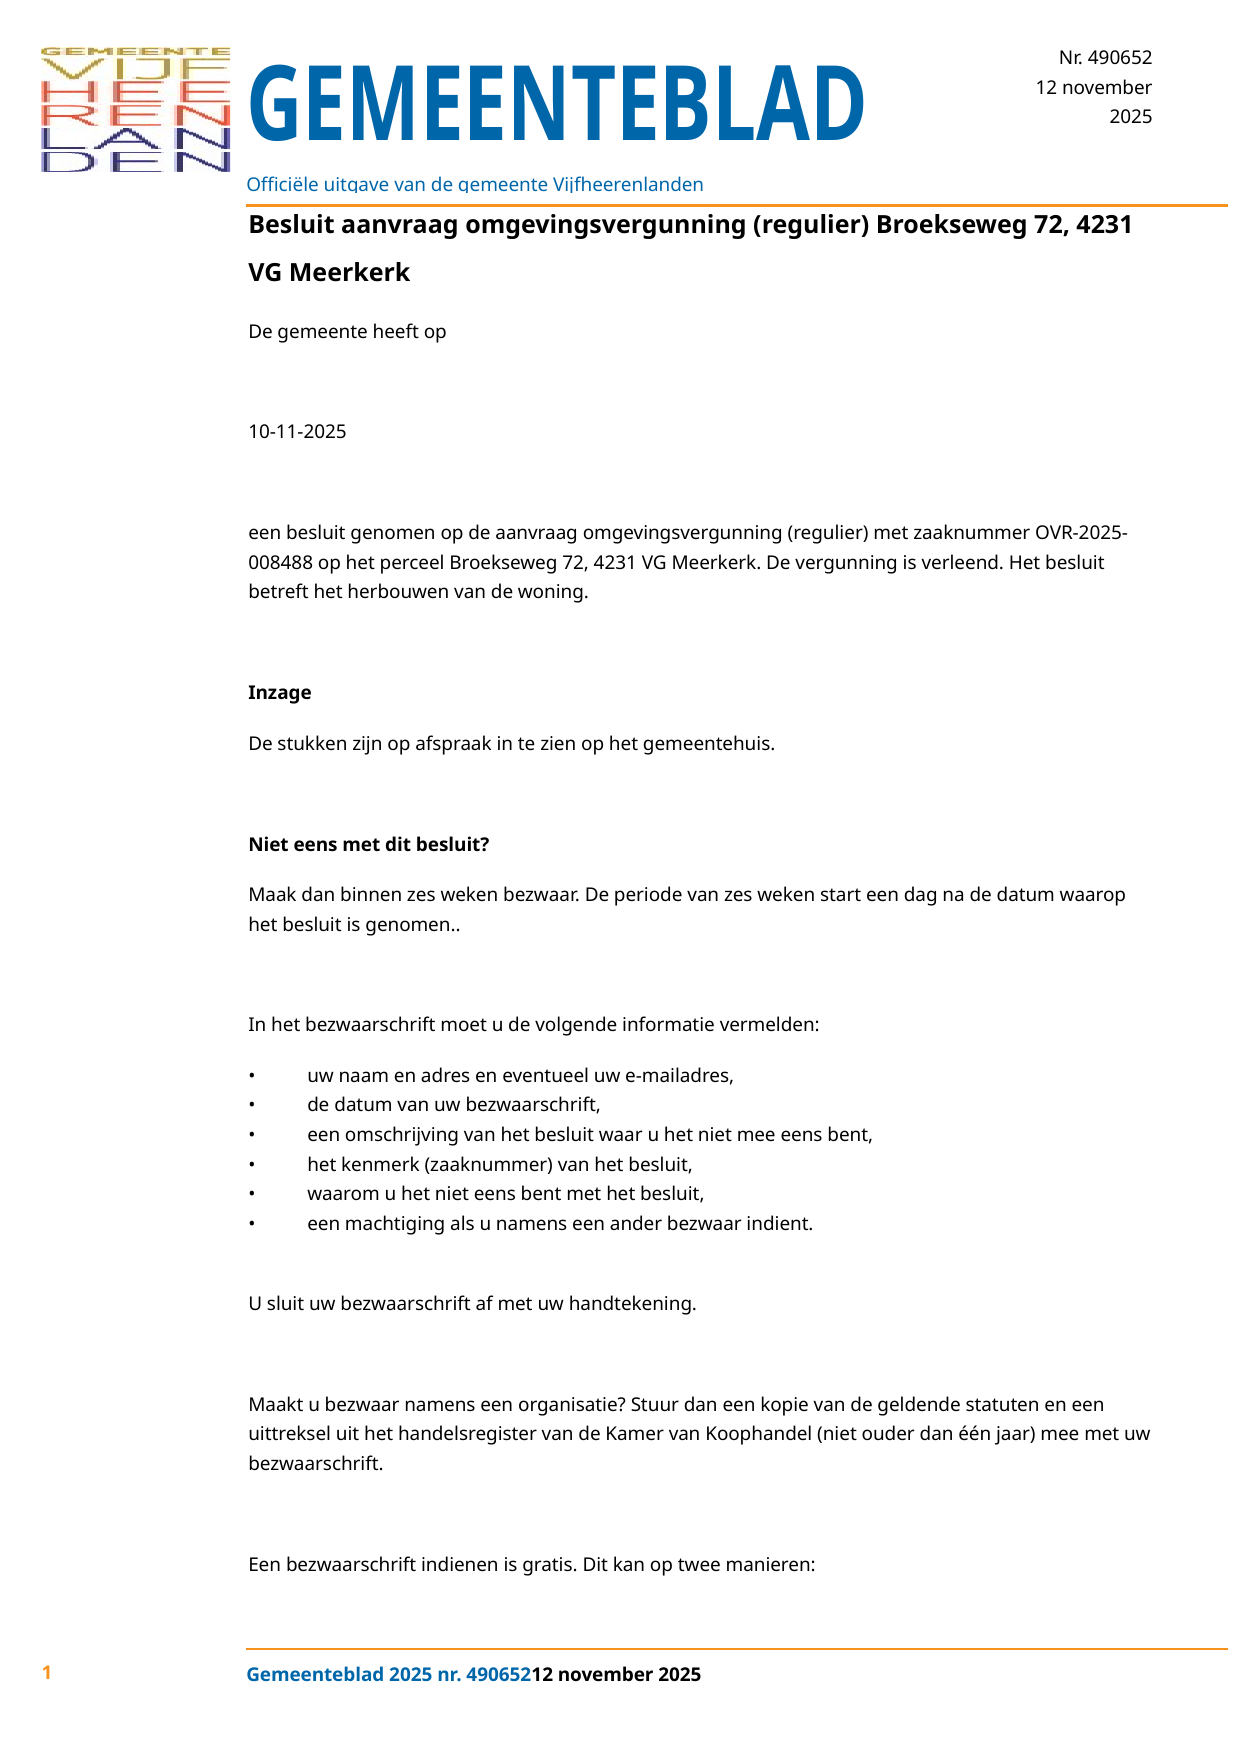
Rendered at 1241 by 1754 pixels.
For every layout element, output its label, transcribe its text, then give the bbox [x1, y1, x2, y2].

list een omschrijving van het besluit waar u het niet mee eens bent, [248, 1121, 1152, 1147]
list een machtiging als u namens een ander bezwaar indient. [248, 1210, 1152, 1236]
text Niet eens met dit besluit? [248, 831, 1152, 857]
text In het bezwaarschrift moet u de volgende informatie vermelden: [248, 1012, 1152, 1037]
list de datum van uw bezwaarschrift, [248, 1092, 1152, 1117]
text De stukken zijn op afspraak in te zien op het gemeentehuis. [248, 730, 1152, 756]
text De gemeente heeft op [248, 318, 1152, 344]
list het kenmerk (zaaknummer) van het besluit, [248, 1151, 1152, 1177]
text Maak dan binnen zes weken bezwaar. De periode van zes weken start een dag na de datum waarop het besluit is genomen.. [248, 881, 1152, 937]
list waarom u het niet eens bent met het besluit, [248, 1180, 1152, 1206]
text U sluit uw bezwaarschrift af met uw handtekening. [248, 1290, 1152, 1316]
text Een bezwaarschrift indienen is gratis. Dit kan op twee manieren: [248, 1551, 1152, 1577]
picture [41, 47, 231, 172]
text Maakt u bezwaar namens een organisatie? Stuur dan een kopie van de geldende statuten en een uittreksel uit het handelsregister van de Kamer van Koophandel (niet ouder dan één jaar) mee met uw bezwaarschrift. [248, 1391, 1152, 1476]
text een besluit genomen op de aanvraag omgevingsvergunning (regulier) met zaaknummer OVR-2025-008488 op het perceel Broekseweg 72, 4231 VG Meerkerk. De vergunning is verleend. Het besluit betreft het herbouwen van de woning. [248, 519, 1152, 604]
list uw naam en adres en eventueel uw e-mailadres, [248, 1062, 1152, 1088]
text Inzage [248, 679, 1152, 705]
text Besluit aanvraag omgevingsvergunning (regulier) Broekseweg 72, 4231 VG Meerkerk [248, 207, 1152, 288]
text 10-11-2025 [248, 419, 1152, 444]
